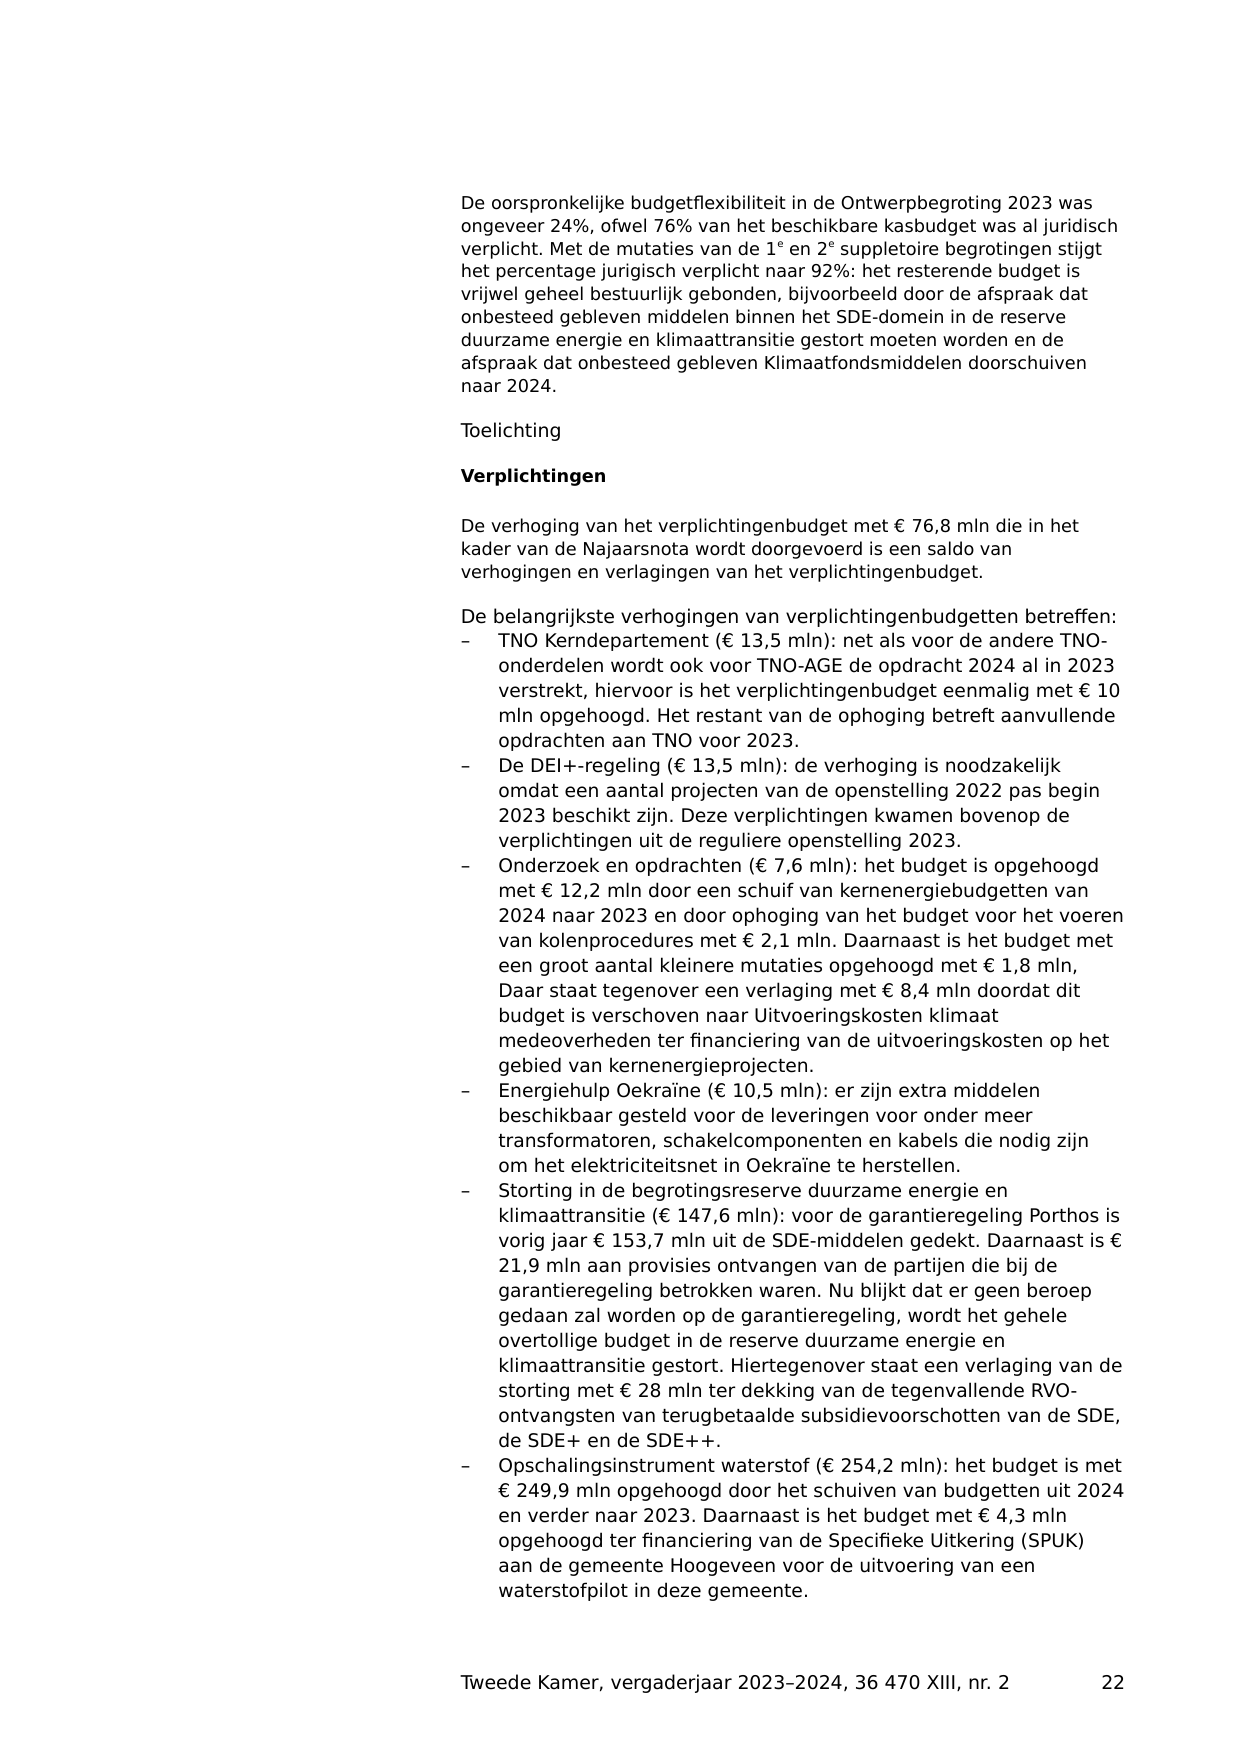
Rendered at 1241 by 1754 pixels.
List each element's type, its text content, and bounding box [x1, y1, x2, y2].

list Onderzoek en opdrachten (€ 7,6 mln): het budget is opgehoogd met € 12,2 mln door een schuif van kernenergiebudgetten van 2024 naar 2023 en door ophoging van het budget voor het voeren van kolenprocedures met € 2,1 mln. Daarnaast is het budget met een groot aantal kleinere mutaties opgehoogd met € 1,8 mln, Daar staat tegenover een verlaging met € 8,4 mln doordat dit budget is verschoven naar Uitvoeringskosten klimaat medeoverheden ter financiering van de uitvoeringskosten op het gebied van kernenergieprojecten. [461, 852, 1125, 1077]
list TNO Kerndepartement (€ 13,5 mln): net als voor de andere TNO-onderdelen wordt ook voor TNO-AGE de opdracht 2024 al in 2023 verstrekt, hiervoor is het verplichtingenbudget eenmalig met € 10 mln opgehoogd. Het restant van de ophoging betreft aanvullende opdrachten aan TNO voor 2023. [461, 627, 1125, 752]
list Energiehulp Oekraïne (€ 10,5 mln): er zijn extra middelen beschikbaar gesteld voor de leveringen voor onder meer transformatoren, schakelcomponenten en kabels die nodig zijn om het elektriciteitsnet in Oekraïne te herstellen. [461, 1077, 1125, 1177]
list De DEI+-regeling (€ 13,5 mln): de verhoging is noodzakelijk omdat een aantal projecten van de openstelling 2022 pas begin 2023 beschikt zijn. Deze verplichtingen kwamen bovenop de verplichtingen uit de reguliere openstelling 2023. [461, 752, 1125, 852]
list Opschalingsinstrument waterstof (€ 254,2 mln): het budget is met € 249,9 mln opgehoogd door het schuiven van budgetten uit 2024 en verder naar 2023. Daarnaast is het budget met € 4,3 mln opgehoogd ter financiering van de Specifieke Uitkering (SPUK) aan de gemeente Hoogeveen voor de uitvoering van een waterstofpilot in deze gemeente. [461, 1452, 1125, 1602]
title Toelichting [461, 420, 1125, 464]
text Verplichtingen [461, 464, 1125, 487]
text De oorspronkelijke budgetflexibiliteit in de Ontwerpbegroting 2023 was ongeveer 24%, ofwel 76% van het beschikbare kasbudget was al juridisch verplicht. Met de mutaties van de 1e en 2e suppletoire begrotingen stijgt het percentage jurigisch verplicht naar 92%: het resterende budget is vrijwel geheel bestuurlijk gebonden, bijvoorbeeld door de afspraak dat onbesteed gebleven middelen binnen het SDE-domein in de reserve duurzame energie en klimaattransitie gestort moeten worden en de afspraak dat onbesteed gebleven Klimaatfondsmiddelen doorschuiven naar 2024. [461, 191, 1125, 397]
list Storting in de begrotingsreserve duurzame energie en klimaattransitie (€ 147,6 mln): voor de garantieregeling Porthos is vorig jaar € 153,7 mln uit de SDE-middelen gedekt. Daarnaast is € 21,9 mln aan provisies ontvangen van de partijen die bij de garantieregeling betrokken waren. Nu blijkt dat er geen beroep gedaan zal worden op de garantieregeling, wordt het gehele overtollige budget in de reserve duurzame energie en klimaattransitie gestort. Hiertegenover staat een verlaging van de storting met € 28 mln ter dekking van de tegenvallende RVO-ontvangsten van terugbetaalde subsidievoorschotten van de SDE, de SDE+ en de SDE++. [461, 1177, 1125, 1452]
text De verhoging van het verplichtingenbudget met € 76,8 mln die in het kader van de Najaarsnota wordt doorgevoerd is een saldo van verhogingen en verlagingen van het verplichtingenbudget. [461, 514, 1125, 583]
text De belangrijkste verhogingen van verplichtingenbudgetten betreffen: [461, 606, 1125, 627]
